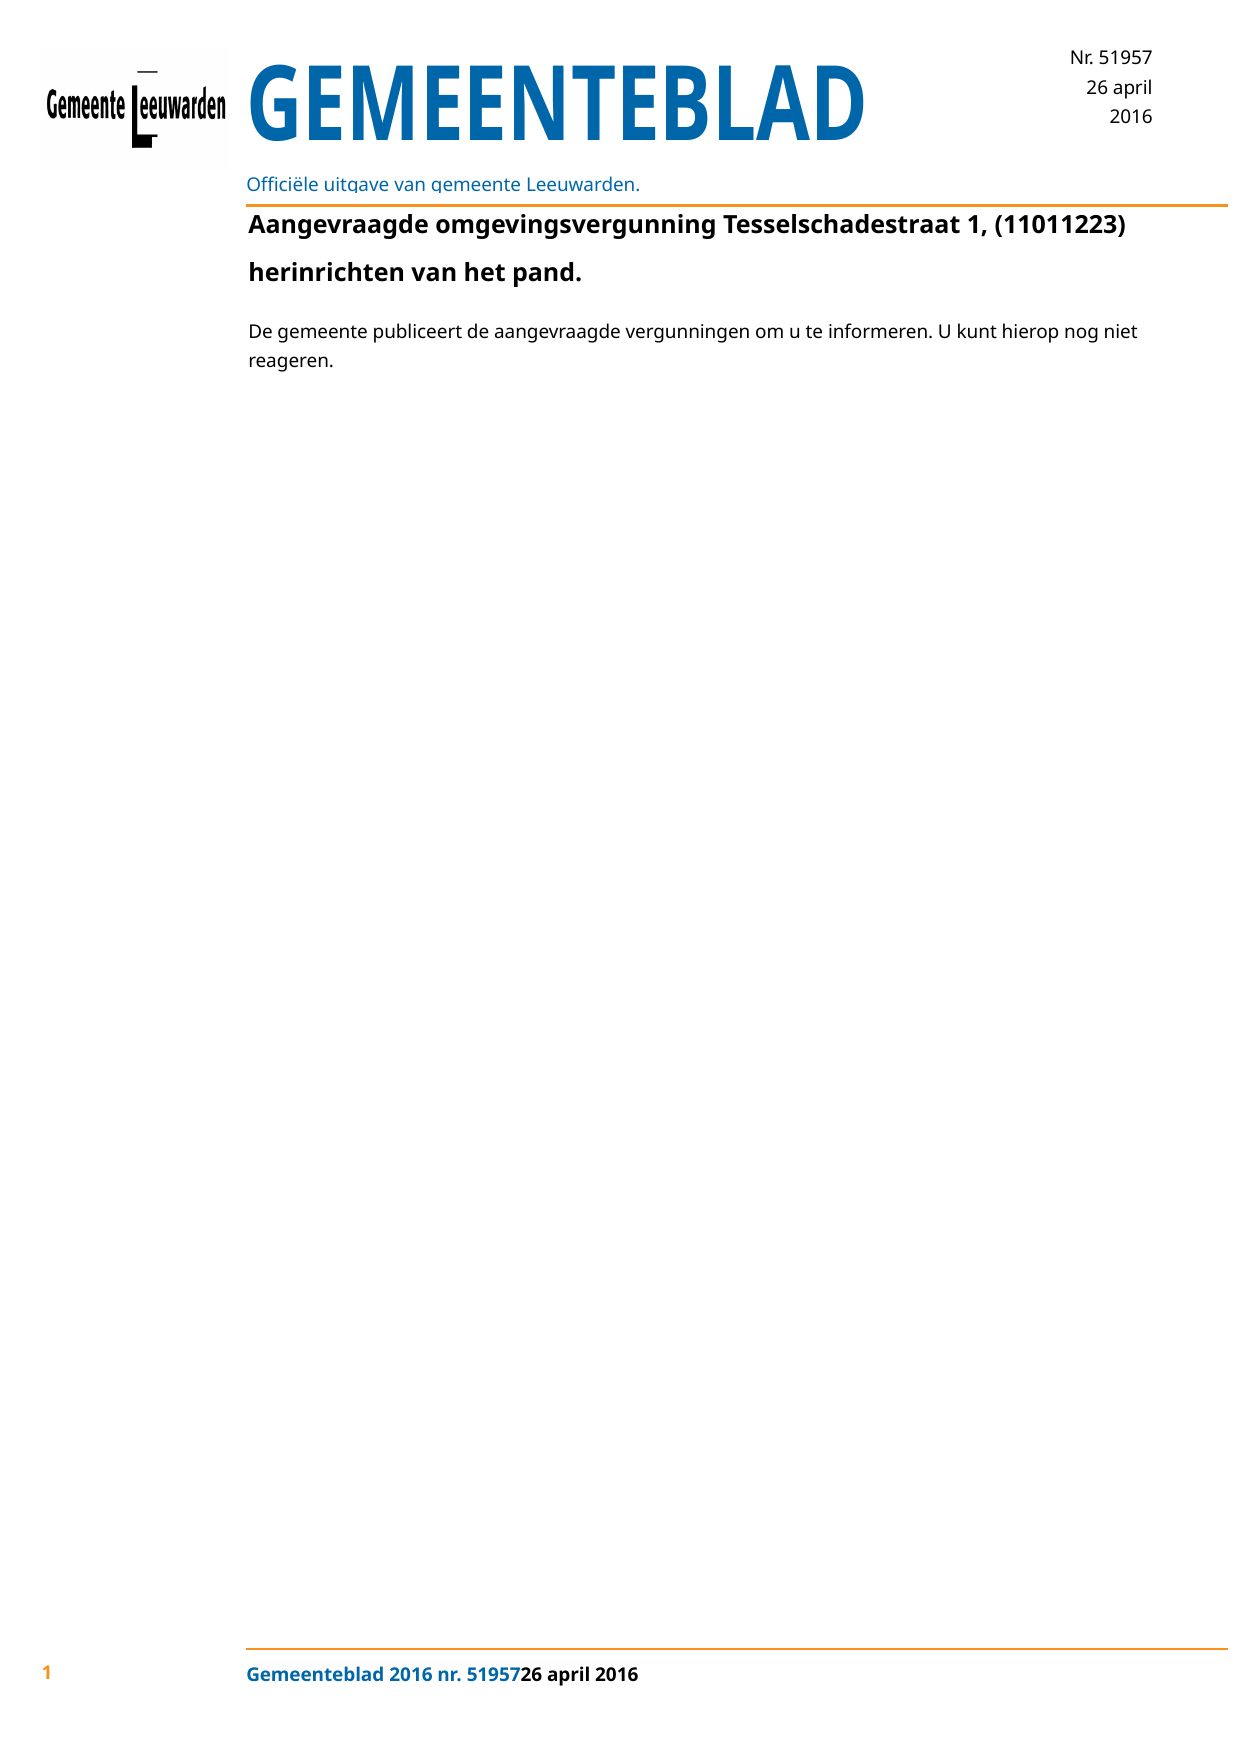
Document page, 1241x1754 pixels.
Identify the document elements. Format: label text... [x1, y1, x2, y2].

picture [41, 47, 231, 172]
text De gemeente publiceert de aangevraagde vergunningen om u te informeren. U kunt hierop nog niet reageren. [248, 318, 1152, 373]
text Aangevraagde omgevingsvergunning Tesselschadestraat 1, (11011223) herinrichten van het pand. [248, 207, 1152, 288]
